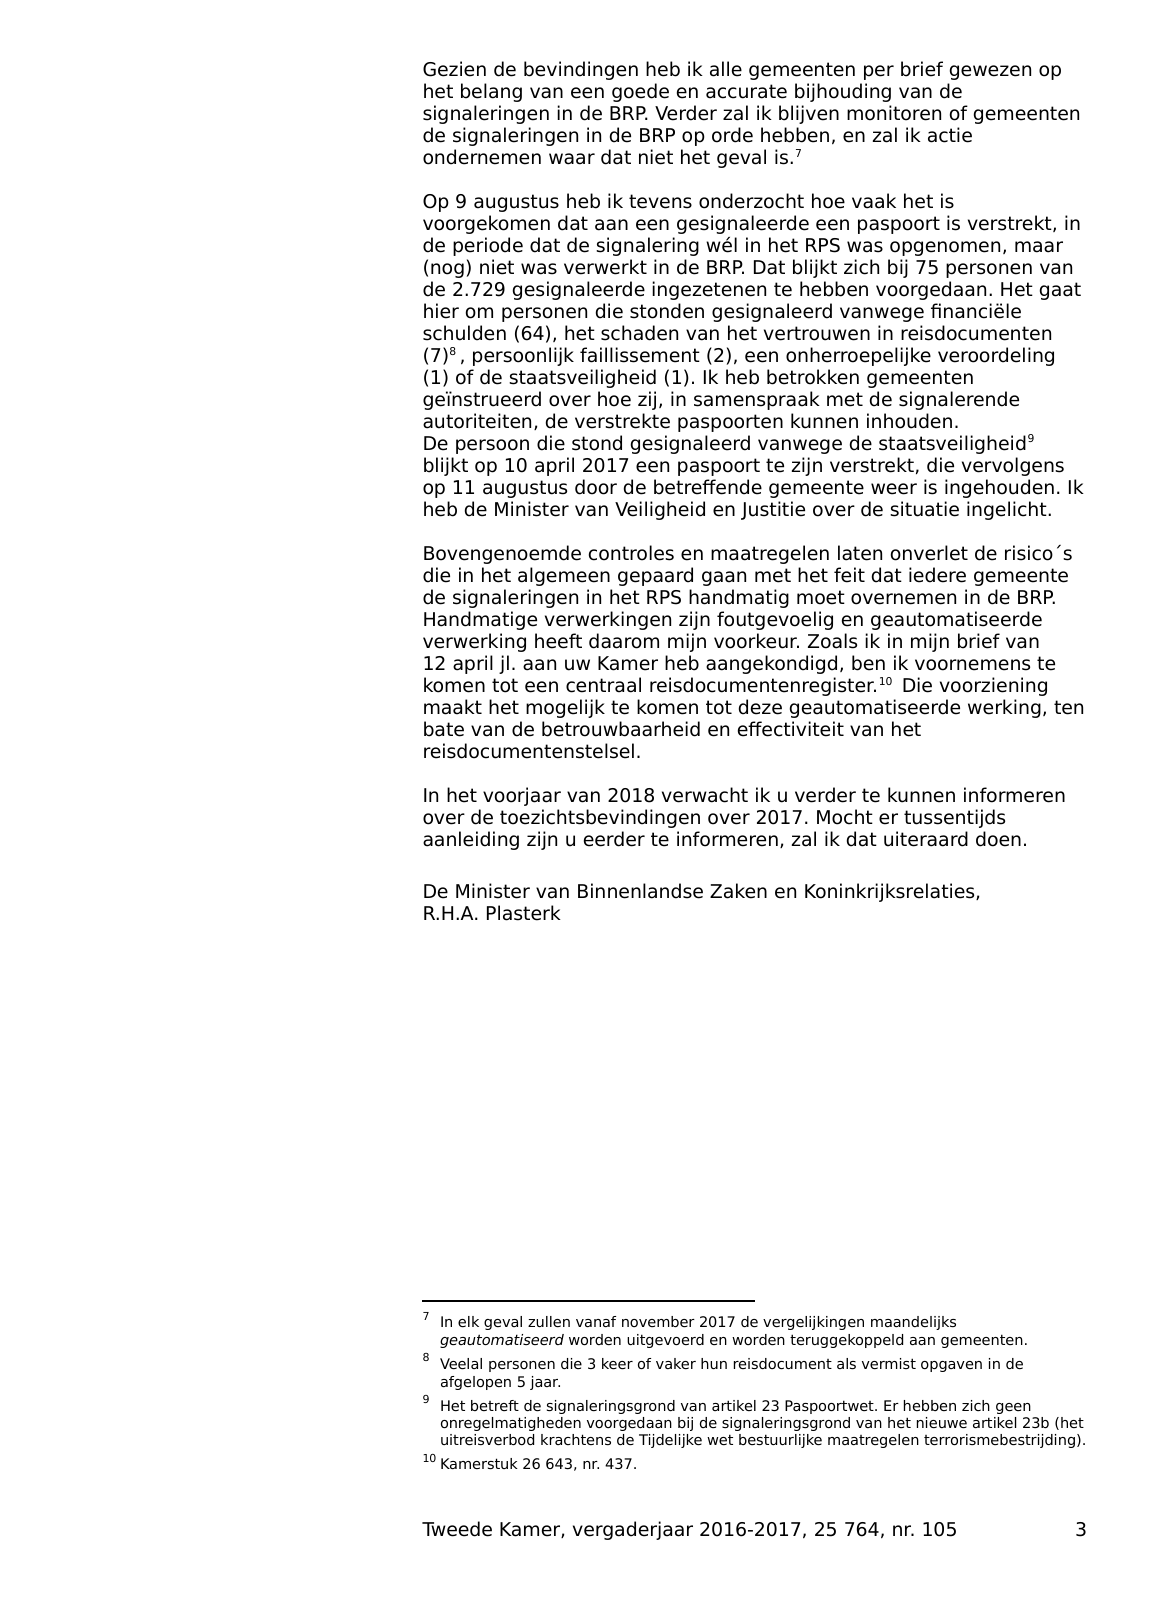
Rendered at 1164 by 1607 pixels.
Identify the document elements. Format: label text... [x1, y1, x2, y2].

text Op 9 augustus heb ik tevens onderzocht hoe vaak het is voorgekomen dat aan een gesignaleerde een paspoort is verstrekt, in de periode dat de signalering wél in het RPS was opgenomen, maar (nog) niet was verwerkt in de BRP. Dat blijkt zich bij 75 personen van de 2.729 gesignaleerde ingezetenen te hebben voorgedaan. Het gaat hier om personen die stonden gesignaleerd vanwege financiële schulden (64), het schaden van het vertrouwen in reisdocumenten (7), persoonlijk faillissement (2), een onherroepelijke veroordeling (1) of de staatsveiligheid (1). Ik heb betrokken gemeenten geïnstrueerd over hoe zij, in samenspraak met de signalerende autoriteiten, de verstrekte paspoorten kunnen inhouden. [422, 191, 1087, 433]
text In elk geval zullen vanaf november 2017 de vergelijkingen maandelijks geautomatiseerd worden uitgevoerd en worden teruggekoppeld aan gemeenten. [422, 1310, 1087, 1349]
text Het betreft de signaleringsgrond van artikel 23 Paspoortwet. Er hebben zich geen onregelmatigheden voorgedaan bij de signaleringsgrond van het nieuwe artikel 23b (het uitreisverbod krachtens de Tijdelijke wet bestuurlijke maatregelen terrorismebestrijding). [422, 1393, 1087, 1449]
text De Minister van Binnenlandse Zaken en Koninkrijksrelaties, R.H.A. Plasterk [422, 881, 1087, 925]
text Veelal personen die 3 keer of vaker hun reisdocument als vermist opgaven in de afgelopen 5 jaar. [422, 1352, 1087, 1391]
text In het voorjaar van 2018 verwacht ik u verder te kunnen informeren over de toezichtsbevindingen over 2017. Mocht er tussentijds aanleiding zijn u eerder te informeren, zal ik dat uiteraard doen. [422, 785, 1087, 851]
text De persoon die stond gesignaleerd vanwege de staatsveiligheid blijkt op 10 april 2017 een paspoort te zijn verstrekt, die vervolgens op 11 augustus door de betreffende gemeente weer is ingehouden. Ik heb de Minister van Veiligheid en Justitie over de situatie ingelicht. [422, 433, 1087, 521]
text Kamerstuk 26 643, nr. 437. [422, 1452, 1087, 1474]
text Gezien de bevindingen heb ik alle gemeenten per brief gewezen op het belang van een goede en accurate bijhouding van de signaleringen in de BRP. Verder zal ik blijven monitoren of gemeenten de signaleringen in de BRP op orde hebben, en zal ik actie ondernemen waar dat niet het geval is. [422, 59, 1087, 169]
text Bovengenoemde controles en maatregelen laten onverlet de risico´s die in het algemeen gepaard gaan met het feit dat iedere gemeente de signaleringen in het RPS handmatig moet overnemen in de BRP. Handmatige verwerkingen zijn foutgevoelig en geautomatiseerde verwerking heeft daarom mijn voorkeur. Zoals ik in mijn brief van 12 april jl. aan uw Kamer heb aangekondigd, ben ik voornemens te komen tot een centraal reisdocumentenregister. Die voorziening maakt het mogelijk te komen tot deze geautomatiseerde werking, ten bate van de betrouwbaarheid en effectiviteit van het reisdocumentenstelsel. [422, 543, 1087, 763]
